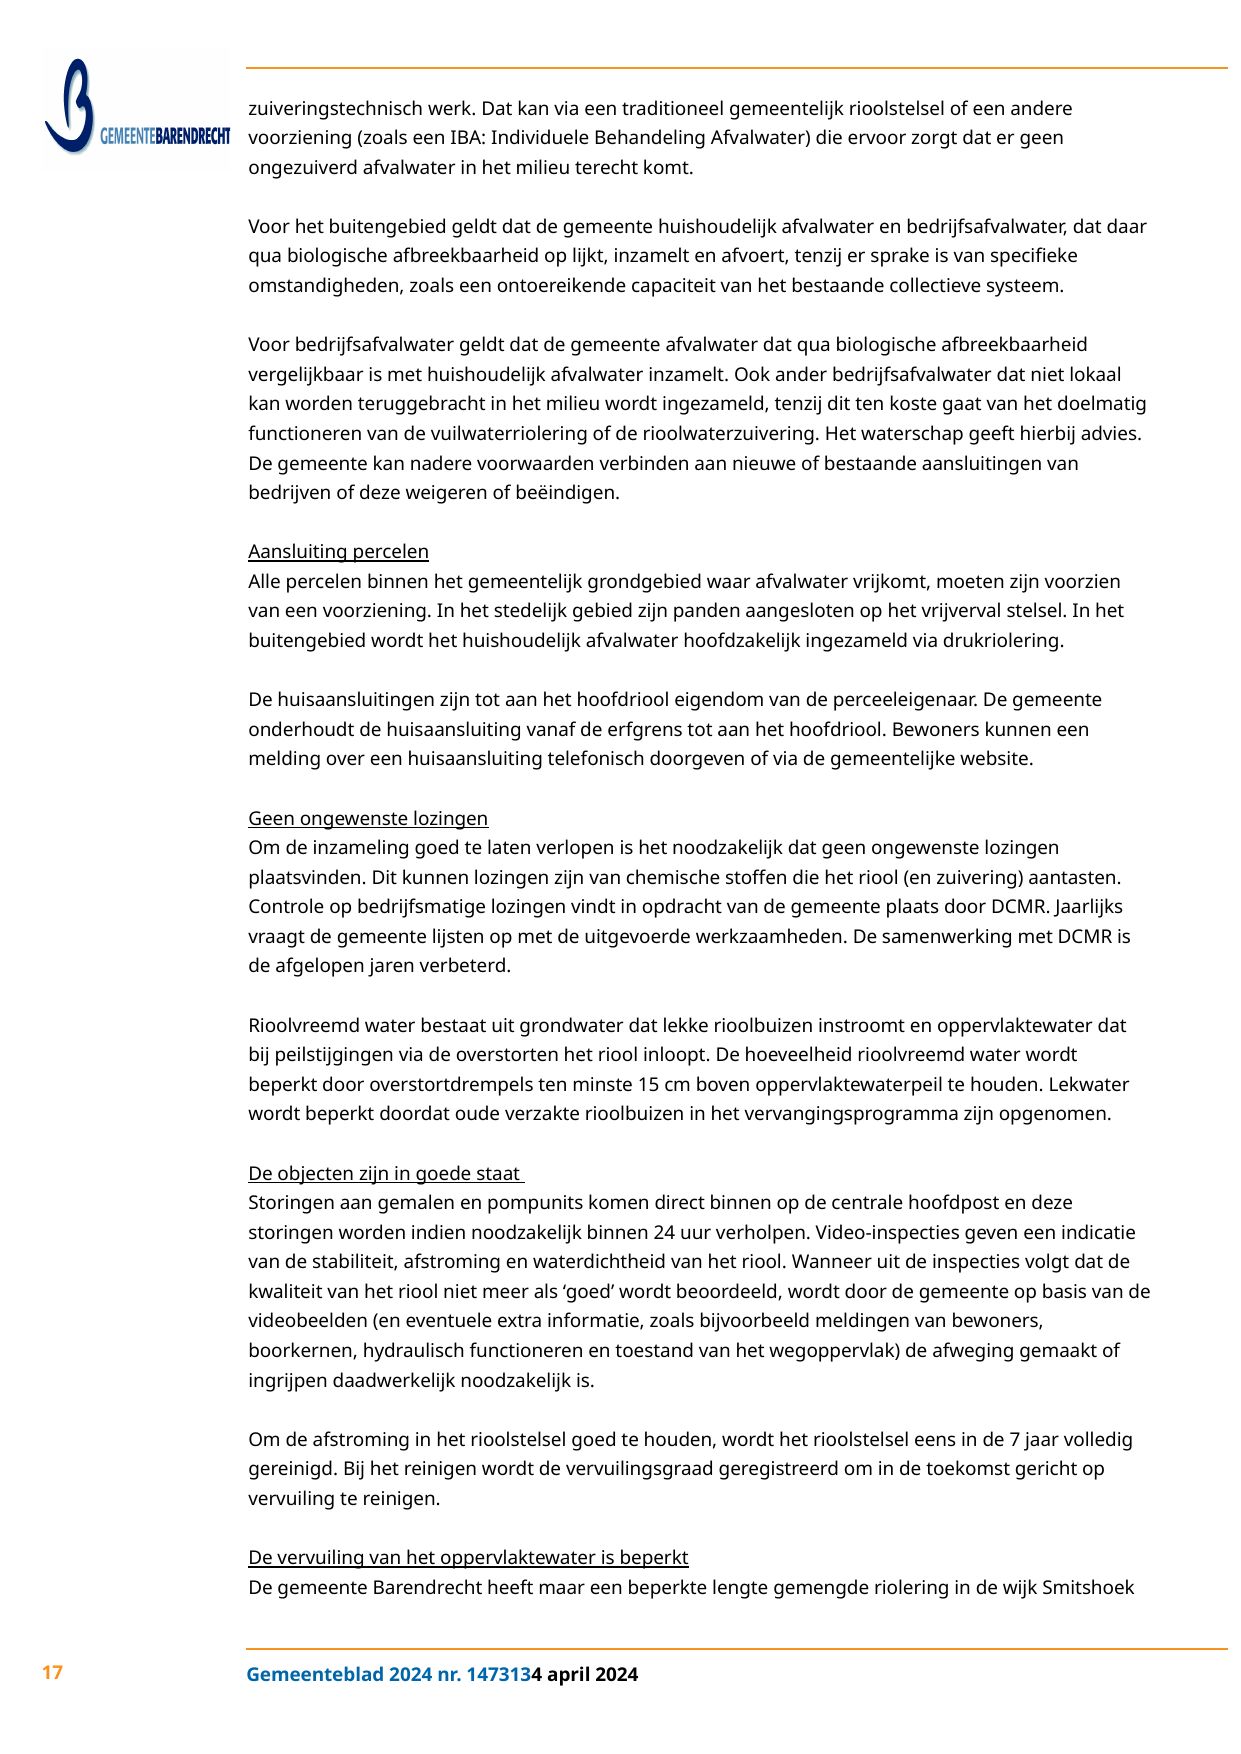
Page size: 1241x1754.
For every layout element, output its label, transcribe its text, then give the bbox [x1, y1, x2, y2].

picture [41, 47, 231, 172]
text De huisaansluitingen zijn tot aan het hoofdriool eigendom van de perceeleigenaar. De gemeente onderhoudt de huisaansluiting vanaf de erfgrens tot aan het hoofdriool. Bewoners kunnen een melding over een huisaansluiting telefonisch doorgeven of via de gemeentelijke website. [248, 686, 1152, 771]
text Om de inzameling goed te laten verlopen is het noodzakelijk dat geen ongewenste lozingen plaatsvinden. Dit kunnen lozingen zijn van chemische stoffen die het riool (en zuivering) aantasten. Controle op bedrijfsmatige lozingen vindt in opdracht van de gemeente plaats door DCMR. Jaarlijks vraagt de gemeente lijsten op met de uitgevoerde werkzaamheden. De samenwerking met DCMR is de afgelopen jaren verbeterd. [248, 834, 1152, 978]
text Storingen aan gemalen en pompunits komen direct binnen op de centrale hoofdpost en deze storingen worden indien noodzakelijk binnen 24 uur verholpen. Video-inspecties geven een indicatie van de stabiliteit, afstroming en waterdichtheid van het riool. Wanneer uit de inspecties volgt dat de kwaliteit van het riool niet meer als ‘goed’ wordt beoordeeld, wordt door de gemeente op basis van de videobeelden (en eventuele extra informatie, zoals bijvoorbeeld meldingen van bewoners, boorkernen, hydraulisch functioneren en toestand van het wegoppervlak) de afweging gemaakt of ingrijpen daadwerkelijk noodzakelijk is. [248, 1189, 1152, 1393]
text Voor bedrijfsafvalwater geldt dat de gemeente afvalwater dat qua biologische afbreekbaarheid vergelijkbaar is met huishoudelijk afvalwater inzamelt. Ook ander bedrijfsafvalwater dat niet lokaal kan worden teruggebracht in het milieu wordt ingezameld, tenzij dit ten koste gaat van het doelmatig functioneren van de vuilwaterriolering of de rioolwaterzuivering. Het waterschap geeft hierbij advies. De gemeente kan nadere voorwaarden verbinden aan nieuwe of bestaande aansluitingen van bedrijven of deze weigeren of beëindigen. [248, 331, 1152, 505]
text Rioolvreemd water bestaat uit grondwater dat lekke rioolbuizen instroomt en oppervlaktewater dat bij peilstijgingen via de overstorten het riool inloopt. De hoeveelheid rioolvreemd water wordt beperkt door overstortdrempels ten minste 15 cm boven oppervlaktewaterpeil te houden. Lekwater wordt beperkt doordat oude verzakte rioolbuizen in het vervangingsprogramma zijn opgenomen. [248, 1012, 1152, 1126]
text Alle percelen binnen het gemeentelijk grondgebied waar afvalwater vrijkomt, moeten zijn voorzien van een voorziening. In het stedelijk gebied zijn panden aangesloten op het vrijverval stelsel. In het buitengebied wordt het huishoudelijk afvalwater hoofdzakelijk ingezameld via drukriolering. [248, 568, 1152, 653]
text zuiveringstechnisch werk. Dat kan via een traditioneel gemeentelijk rioolstelsel of een andere voorziening (zoals een IBA: Individuele Behandeling Afvalwater) die ervoor zorgt dat er geen ongezuiverd afvalwater in het milieu terecht komt. [248, 95, 1152, 180]
text De gemeente Barendrecht heeft maar een beperkte lengte gemengde riolering in de wijk Smitshoek [248, 1574, 1152, 1600]
text Voor het buitengebied geldt dat de gemeente huishoudelijk afvalwater en bedrijfsafvalwater, dat daar qua biologische afbreekbaarheid op lijkt, inzamelt en afvoert, tenzij er sprake is van specifieke omstandigheden, zoals een ontoereikende capaciteit van het bestaande collectieve systeem. [248, 213, 1152, 298]
text Aansluiting percelen [248, 538, 1152, 564]
text Om de afstroming in het rioolstelsel goed te houden, wordt het rioolstelsel eens in de 7 jaar volledig gereinigd. Bij het reinigen wordt de vervuilingsgraad geregistreerd om in de toekomst gericht op vervuiling te reinigen. [248, 1426, 1152, 1511]
text De vervuiling van het oppervlaktewater is beperkt [248, 1544, 1152, 1570]
text De objecten zijn in goede staat [248, 1160, 1152, 1186]
text Geen ongewenste lozingen [248, 805, 1152, 831]
